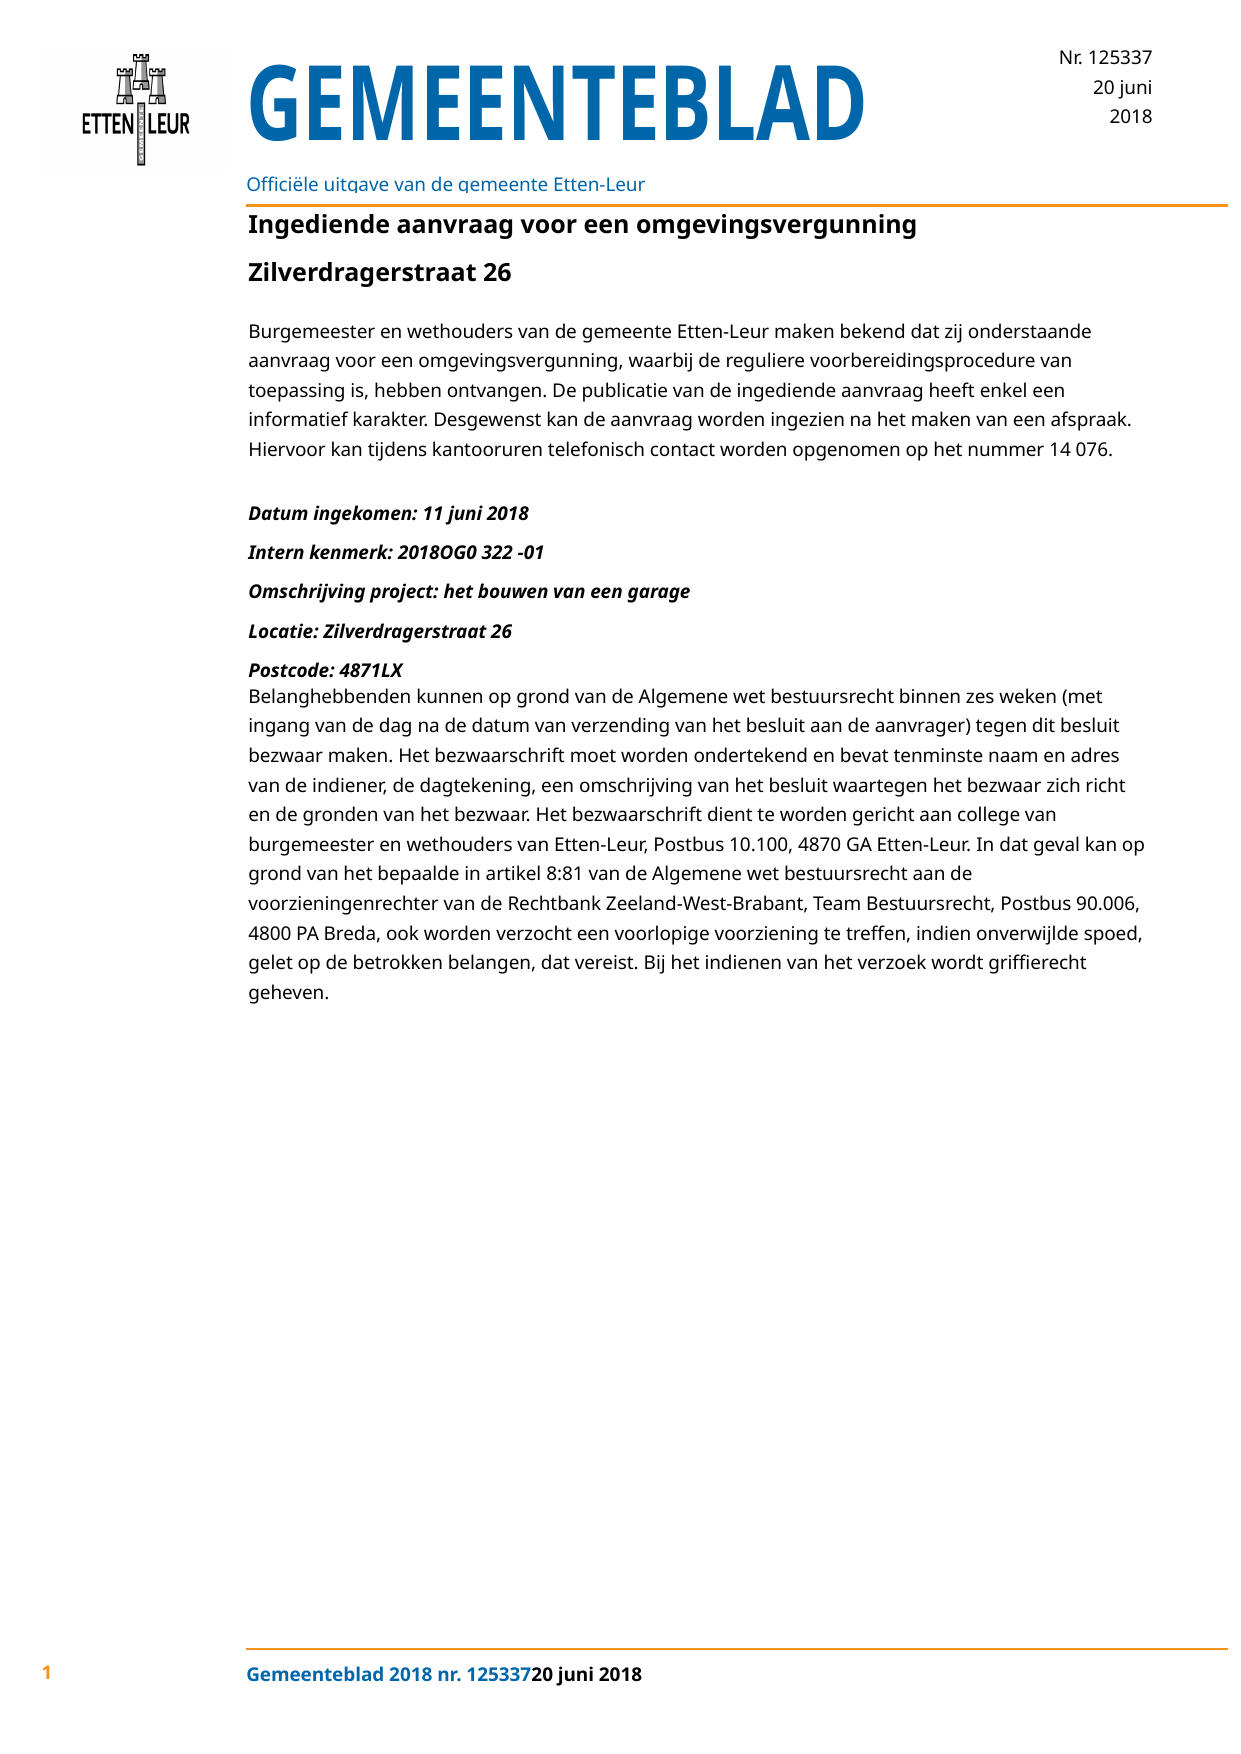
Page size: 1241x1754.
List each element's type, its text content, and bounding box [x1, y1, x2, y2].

picture [41, 47, 231, 172]
text Belanghebbenden kunnen op grond van de Algemene wet bestuursrecht binnen zes weken (met ingang van de dag na de datum van verzending van het besluit aan de aanvrager) tegen dit besluit bezwaar maken. Het bezwaarschrift moet worden ondertekend en bevat tenminste naam en adres van de indiener, de dagtekening, een omschrijving van het besluit waartegen het bezwaar zich richt en de gronden van het bezwaar. Het bezwaarschrift dient te worden gericht aan college van burgemeester en wethouders van Etten-Leur, Postbus 10.100, 4870 GA Etten-Leur. In dat geval kan op grond van het bepaalde in artikel 8:81 van de Algemene wet bestuursrecht aan de voorzieningenrechter van de Rechtbank Zeeland-West-Brabant, Team Bestuursrecht, Postbus 90.006, 4800 PA Breda, ook worden verzocht een voorlopige voorziening te treffen, indien onverwijlde spoed, gelet op de betrokken belangen, dat vereist. Bij het indienen van het verzoek wordt griffierecht geheven. [248, 683, 1152, 1004]
text Intern kenmerk: 2018OG0 322 -01 [248, 539, 1152, 565]
text Locatie: Zilverdragerstraat 26 [248, 618, 1152, 644]
text Ingediende aanvraag voor een omgevingsvergunning Zilverdragerstraat 26 [248, 207, 1152, 288]
text Omschrijving project: het bouwen van een garage [248, 579, 1152, 604]
text Burgemeester en wethouders van de gemeente Etten-Leur maken bekend dat zij onderstaande aanvraag voor een omgevingsvergunning, waarbij de reguliere voorbereidingsprocedure van toepassing is, hebben ontvangen. De publicatie van de ingediende aanvraag heeft enkel een informatief karakter. Desgewenst kan de aanvraag worden ingezien na het maken van een afspraak. Hiervoor kan tijdens kantooruren telefonisch contact worden opgenomen op het nummer 14 076. [248, 318, 1152, 462]
text Datum ingekomen: 11 juni 2018 [248, 500, 1152, 526]
text Postcode: 4871LX [248, 657, 1152, 683]
